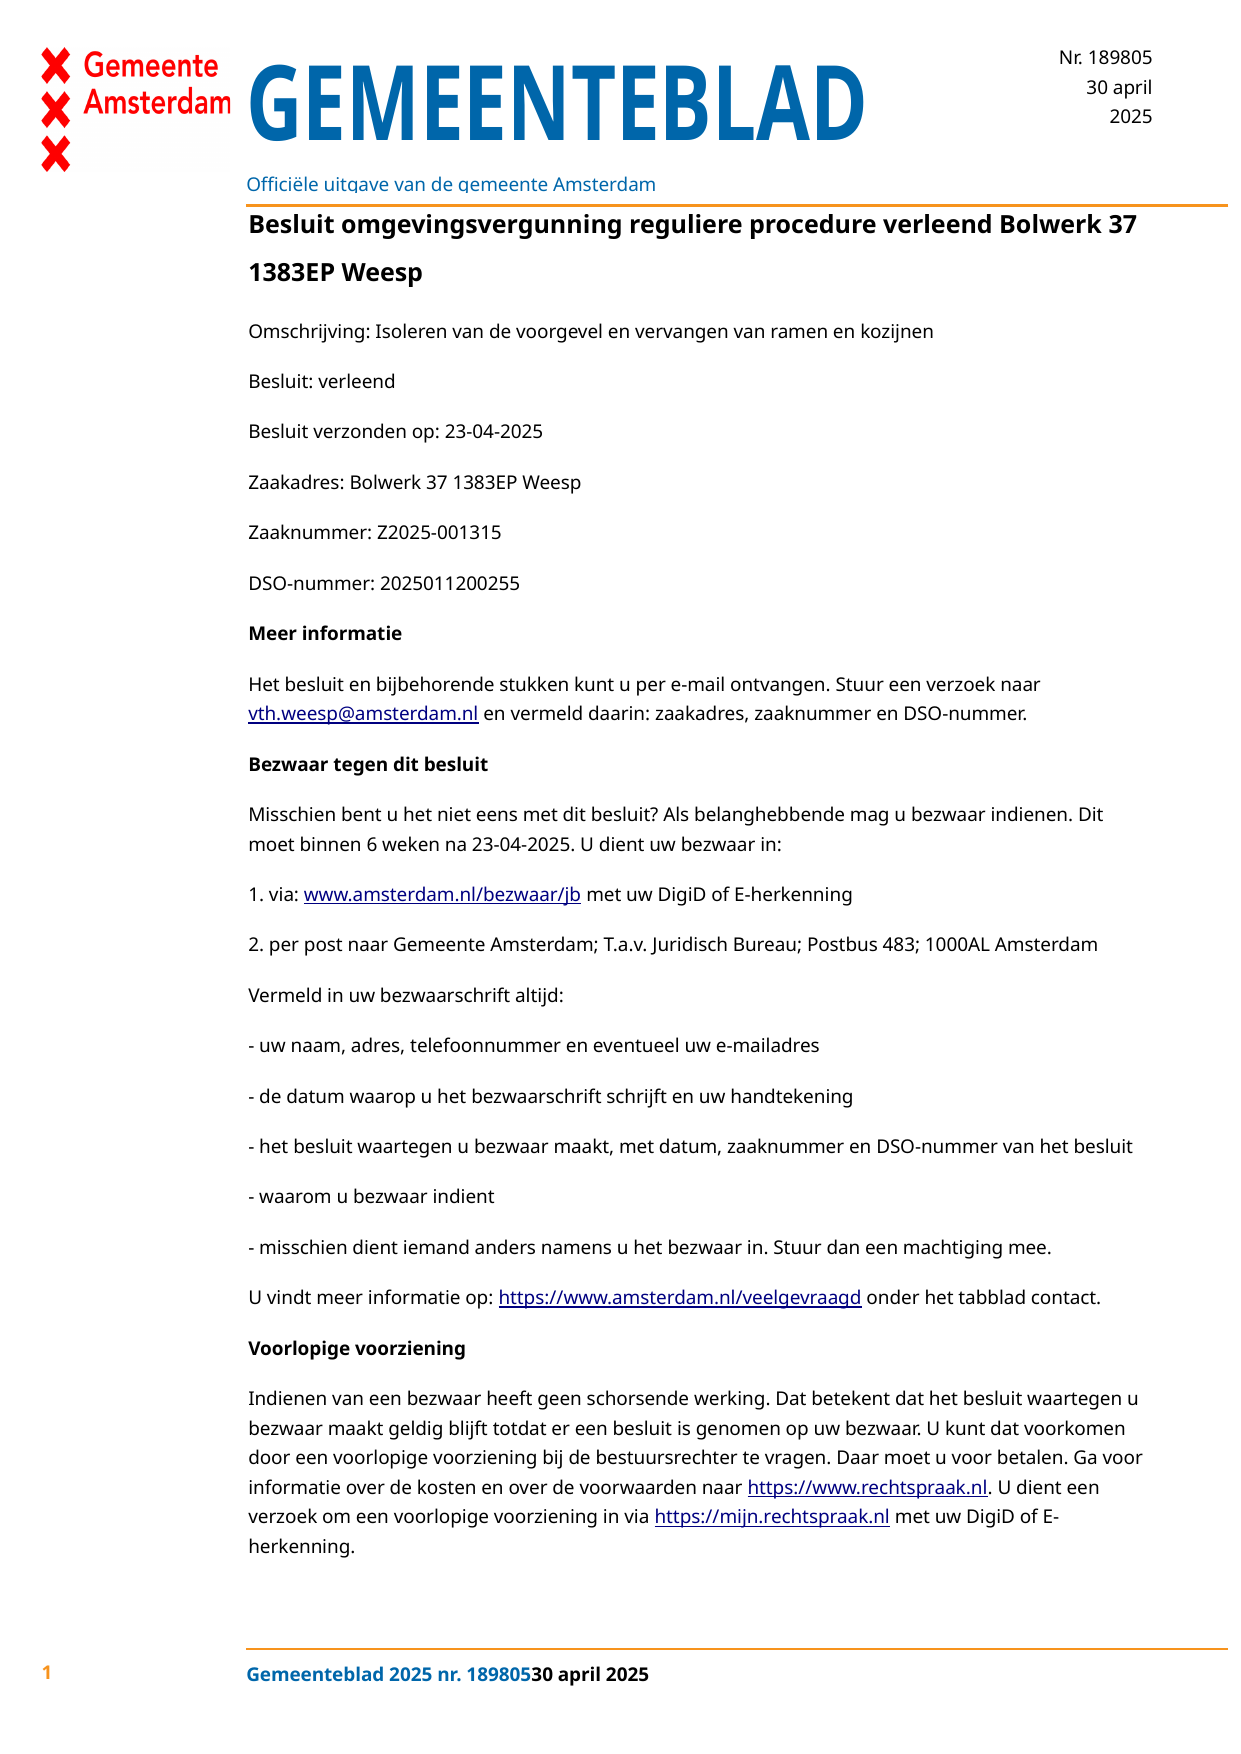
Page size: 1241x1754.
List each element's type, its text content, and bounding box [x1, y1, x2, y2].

text Vermeld in uw bezwaarschrift altijd: [248, 982, 1152, 1008]
text - misschien dient iemand anders namens u het bezwaar in. Stuur dan een machtiging mee. [248, 1234, 1152, 1260]
text - waarom u bezwaar indient [248, 1184, 1152, 1209]
text DSO-nummer: 2025011200255 [248, 570, 1152, 596]
text Omschrijving: Isoleren van de voorgevel en vervangen van ramen en kozijnen [248, 318, 1152, 344]
text - de datum waarop u het bezwaarschrift schrijft en uw handtekening [248, 1083, 1152, 1109]
text - uw naam, adres, telefoonnummer en eventueel uw e-mailadres [248, 1032, 1152, 1058]
text Voorlopige voorziening [248, 1335, 1152, 1361]
text Besluit omgevingsvergunning reguliere procedure verleend Bolwerk 37 1383EP Weesp [248, 207, 1152, 288]
picture [41, 47, 231, 172]
text Het besluit en bijbehorende stukken kunt u per e-mail ontvangen. Stuur een verzoek naar vth.weesp@amsterdam.nl en vermeld daarin: zaakadres, zaaknummer en DSO-nummer. [248, 671, 1152, 726]
text Meer informatie [248, 620, 1152, 646]
text Bezwaar tegen dit besluit [248, 751, 1152, 777]
text U vindt meer informatie op: https://www.amsterdam.nl/veelgevraagd onder het tabblad contact. [248, 1284, 1152, 1310]
text - het besluit waartegen u bezwaar maakt, met datum, zaaknummer en DSO-nummer van het besluit [248, 1133, 1152, 1159]
text Besluit verzonden op: 23-04-2025 [248, 419, 1152, 444]
text Indienen van een bezwaar heeft geen schorsende werking. Dat betekent dat het besluit waartegen u bezwaar maakt geldig blijft totdat er een besluit is genomen op uw bezwaar. U kunt dat voorkomen door een voorlopige voorziening bij de bestuursrechter te vragen. Daar moet u voor betalen. Ga voor informatie over de kosten en over de voorwaarden naar https://www.rechtspraak.nl. U dient een verzoek om een voorlopige voorziening in via https://mijn.rechtspraak.nl met uw DigiD of E-herkenning. [248, 1385, 1152, 1559]
text Besluit: verleend [248, 368, 1152, 394]
text 2. per post naar Gemeente Amsterdam; T.a.v. Juridisch Bureau; Postbus 483; 1000AL Amsterdam [248, 932, 1152, 957]
text 1. via: www.amsterdam.nl/bezwaar/jb met uw DigiD of E-herkenning [248, 881, 1152, 907]
text Zaaknummer: Z2025-001315 [248, 519, 1152, 545]
text Zaakadres: Bolwerk 37 1383EP Weesp [248, 469, 1152, 495]
text Misschien bent u het niet eens met dit besluit? Als belanghebbende mag u bezwaar indienen. Dit moet binnen 6 weken na 23-04-2025. U dient uw bezwaar in: [248, 801, 1152, 857]
